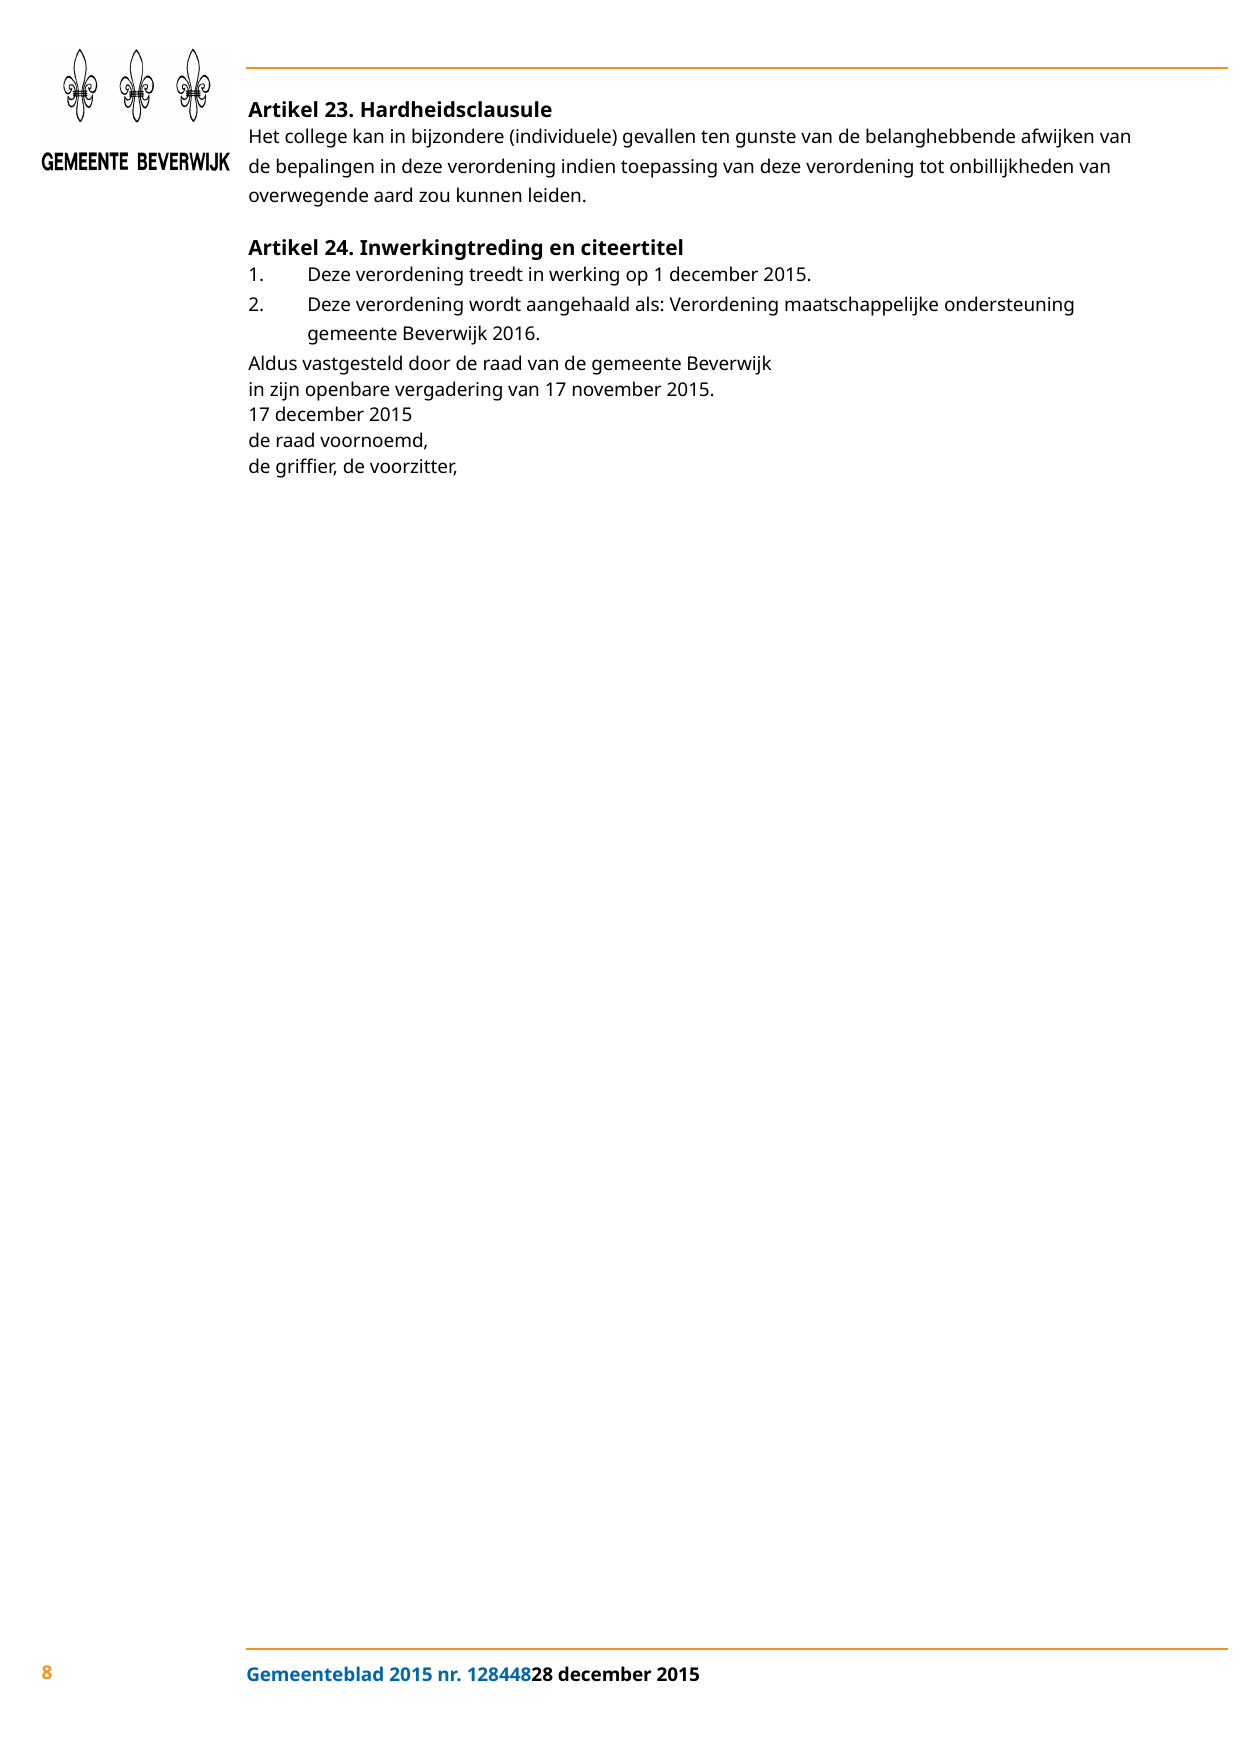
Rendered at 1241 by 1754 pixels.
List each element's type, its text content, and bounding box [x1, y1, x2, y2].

text de raad voornoemd, [248, 427, 1152, 453]
text in zijn openbare vergadering van 17 november 2015. [248, 376, 1152, 401]
text 17 december 2015 [248, 401, 1152, 427]
text Het college kan in bijzondere (individuele) gevallen ten gunste van de belanghebbende afwijken van de bepalingen in deze verordening indien toepassing van deze verordening tot onbillijkheden van overwegende aard zou kunnen leiden. [248, 123, 1152, 208]
picture [41, 47, 231, 172]
text de griffier, de voorzitter, [248, 453, 1152, 479]
text Artikel 24. Inwerkingtreding en citeertitel [248, 233, 1152, 261]
text Artikel 23. Hardheidsclausule [248, 95, 1152, 123]
list Deze verordening treedt in werking op 1 december 2015. [248, 261, 1152, 287]
list Deze verordening wordt aangehaald als: Verordening maatschappelijke ondersteuning gemeente Beverwijk 2016. [248, 291, 1152, 346]
text Aldus vastgesteld door de raad van de gemeente Beverwijk [248, 350, 1152, 376]
